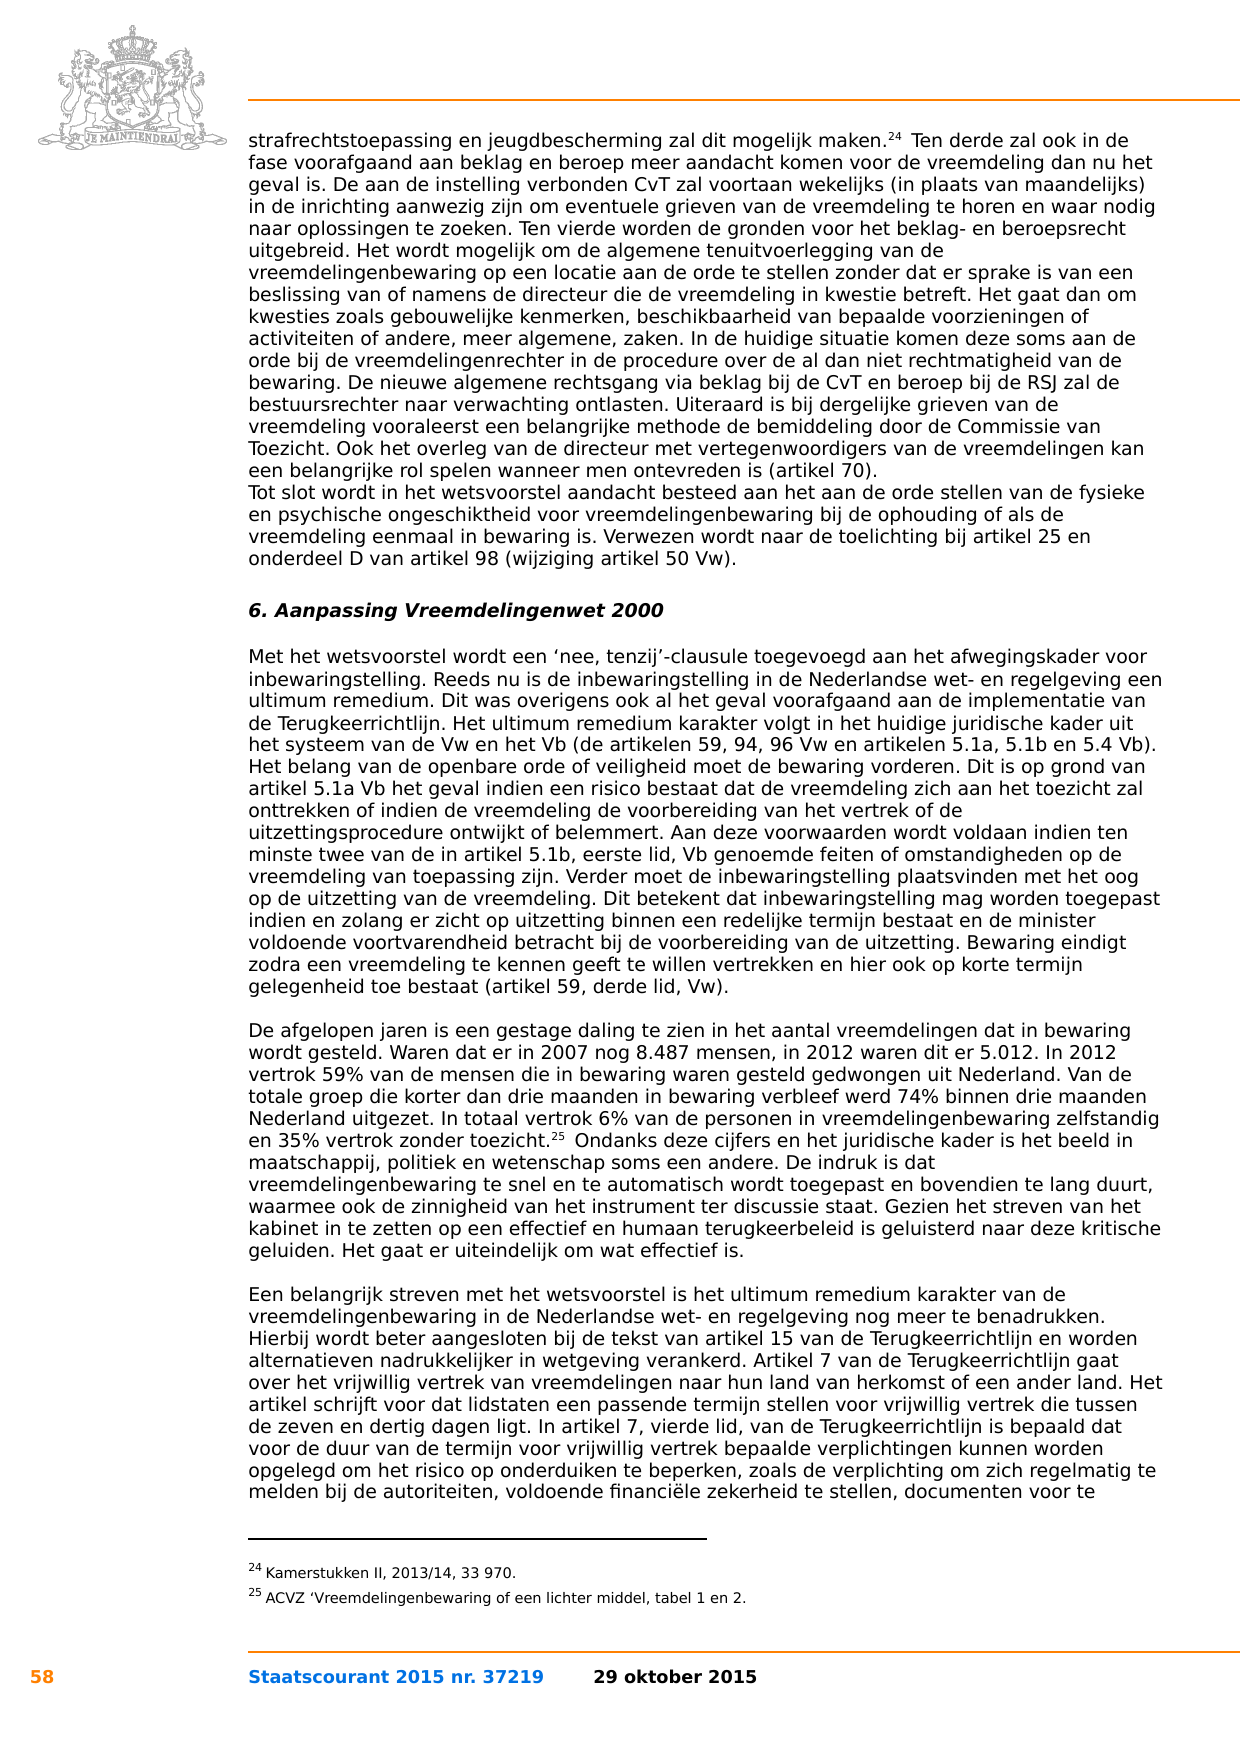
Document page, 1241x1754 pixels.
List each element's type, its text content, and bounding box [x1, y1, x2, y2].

text ACVZ ‘Vreemdelingenbewaring of een lichter middel, tabel 1 en 2. [248, 1586, 1163, 1608]
text Een belangrijk streven met het wetsvoorstel is het ultimum remedium karakter van de vreemdelingenbewaring in de Nederlandse wet- en regelgeving nog meer te benadrukken. Hierbij wordt beter aangesloten bij de tekst van artikel 15 van de Terugkeerrichtlijn en worden alternatieven nadrukkelijker in wetgeving verankerd. Artikel 7 van de Terugkeerrichtlijn gaat over het vrijwillig vertrek van vreemdelingen naar hun land van herkomst of een ander land. Het artikel schrijft voor dat lidstaten een passende termijn stellen voor vrijwillig vertrek die tussen de zeven en dertig dagen ligt. In artikel 7, vierde lid, van de Terugkeerrichtlijn is bepaald dat voor de duur van de termijn voor vrijwillig vertrek bepaalde verplichtingen kunnen worden opgelegd om het risico op onderduiken te beperken, zoals de verplichting om zich regelmatig te melden bij de autoriteiten, voldoende financiële zekerheid te stellen, documenten voor te [248, 1284, 1163, 1503]
text Tot slot wordt in het wetsvoorstel aandacht besteed aan het aan de orde stellen van de fysieke en psychische ongeschiktheid voor vreemdelingenbewaring bij de ophouding of als de vreemdeling eenmaal in bewaring is. Verwezen wordt naar de toelichting bij artikel 25 en onderdeel D van artikel 98 (wijziging artikel 50 Vw). [248, 482, 1163, 569]
subtitle 6. Aanpassing Vreemdelingenwet 2000 [248, 599, 1163, 621]
text Kamerstukken II, 2013/14, 33 970. [248, 1561, 1163, 1583]
text De afgelopen jaren is een gestage daling te zien in het aantal vreemdelingen dat in bewaring wordt gesteld. Waren dat er in 2007 nog 8.487 mensen, in 2012 waren dit er 5.012. In 2012 vertrok 59% van de mensen die in bewaring waren gesteld gedwongen uit Nederland. Van de totale groep die korter dan drie maanden in bewaring verbleef werd 74% binnen drie maanden Nederland uitgezet. In totaal vertrok 6% van de personen in vreemdelingenbewaring zelfstandig en 35% vertrok zonder toezicht. Ondanks deze cijfers en het juridische kader is het beeld in maatschappij, politiek en wetenschap soms een andere. De indruk is dat vreemdelingenbewaring te snel en te automatisch wordt toegepast en bovendien te lang duurt, waarmee ook de zinnigheid van het instrument ter discussie staat. Gezien het streven van het kabinet in te zetten op een effectief en humaan terugkeerbeleid is geluisterd naar deze kritische geluiden. Het gaat er uiteindelijk om wat effectief is. [248, 1020, 1163, 1262]
picture [38, 25, 227, 150]
text strafrechtstoepassing en jeugdbescherming zal dit mogelijk maken. Ten derde zal ook in de fase voorafgaand aan beklag en beroep meer aandacht komen voor de vreemdeling dan nu het geval is. De aan de instelling verbonden CvT zal voortaan wekelijks (in plaats van maandelijks) in de inrichting aanwezig zijn om eventuele grieven van de vreemdeling te horen en waar nodig naar oplossingen te zoeken. Ten vierde worden de gronden voor het beklag- en beroepsrecht uitgebreid. Het wordt mogelijk om de algemene tenuitvoerlegging van de vreemdelingenbewaring op een locatie aan de orde te stellen zonder dat er sprake is van een beslissing van of namens de directeur die de vreemdeling in kwestie betreft. Het gaat dan om kwesties zoals gebouwelijke kenmerken, beschikbaarheid van bepaalde voorzieningen of activiteiten of andere, meer algemene, zaken. In de huidige situatie komen deze soms aan de orde bij de vreemdelingenrechter in de procedure over de al dan niet rechtmatigheid van de bewaring. De nieuwe algemene rechtsgang via beklag bij de CvT en beroep bij de RSJ zal de bestuursrechter naar verwachting ontlasten. Uiteraard is bij dergelijke grieven van de vreemdeling vooraleerst een belangrijke methode de bemiddeling door de Commissie van Toezicht. Ook het overleg van de directeur met vertegenwoordigers van de vreemdelingen kan een belangrijke rol spelen wanneer men ontevreden is (artikel 70). [248, 130, 1163, 482]
text Met het wetsvoorstel wordt een ‘nee, tenzij’-clausule toegevoegd aan het afwegingskader voor inbewaringstelling. Reeds nu is de inbewaringstelling in de Nederlandse wet- en regelgeving een ultimum remedium. Dit was overigens ook al het geval voorafgaand aan de implementatie van de Terugkeerrichtlijn. Het ultimum remedium karakter volgt in het huidige juridische kader uit het systeem van de Vw en het Vb (de artikelen 59, 94, 96 Vw en artikelen 5.1a, 5.1b en 5.4 Vb). Het belang van de openbare orde of veiligheid moet de bewaring vorderen. Dit is op grond van artikel 5.1a Vb het geval indien een risico bestaat dat de vreemdeling zich aan het toezicht zal onttrekken of indien de vreemdeling de voorbereiding van het vertrek of de uitzettingsprocedure ontwijkt of belemmert. Aan deze voorwaarden wordt voldaan indien ten minste twee van de in artikel 5.1b, eerste lid, Vb genoemde feiten of omstandigheden op de vreemdeling van toepassing zijn. Verder moet de inbewaringstelling plaatsvinden met het oog op de uitzetting van de vreemdeling. Dit betekent dat inbewaringstelling mag worden toegepast indien en zolang er zicht op uitzetting binnen een redelijke termijn bestaat en de minister voldoende voortvarendheid betracht bij de voorbereiding van de uitzetting. Bewaring eindigt zodra een vreemdeling te kennen geeft te willen vertrekken en hier ook op korte termijn gelegenheid toe bestaat (artikel 59, derde lid, Vw). [248, 646, 1163, 998]
